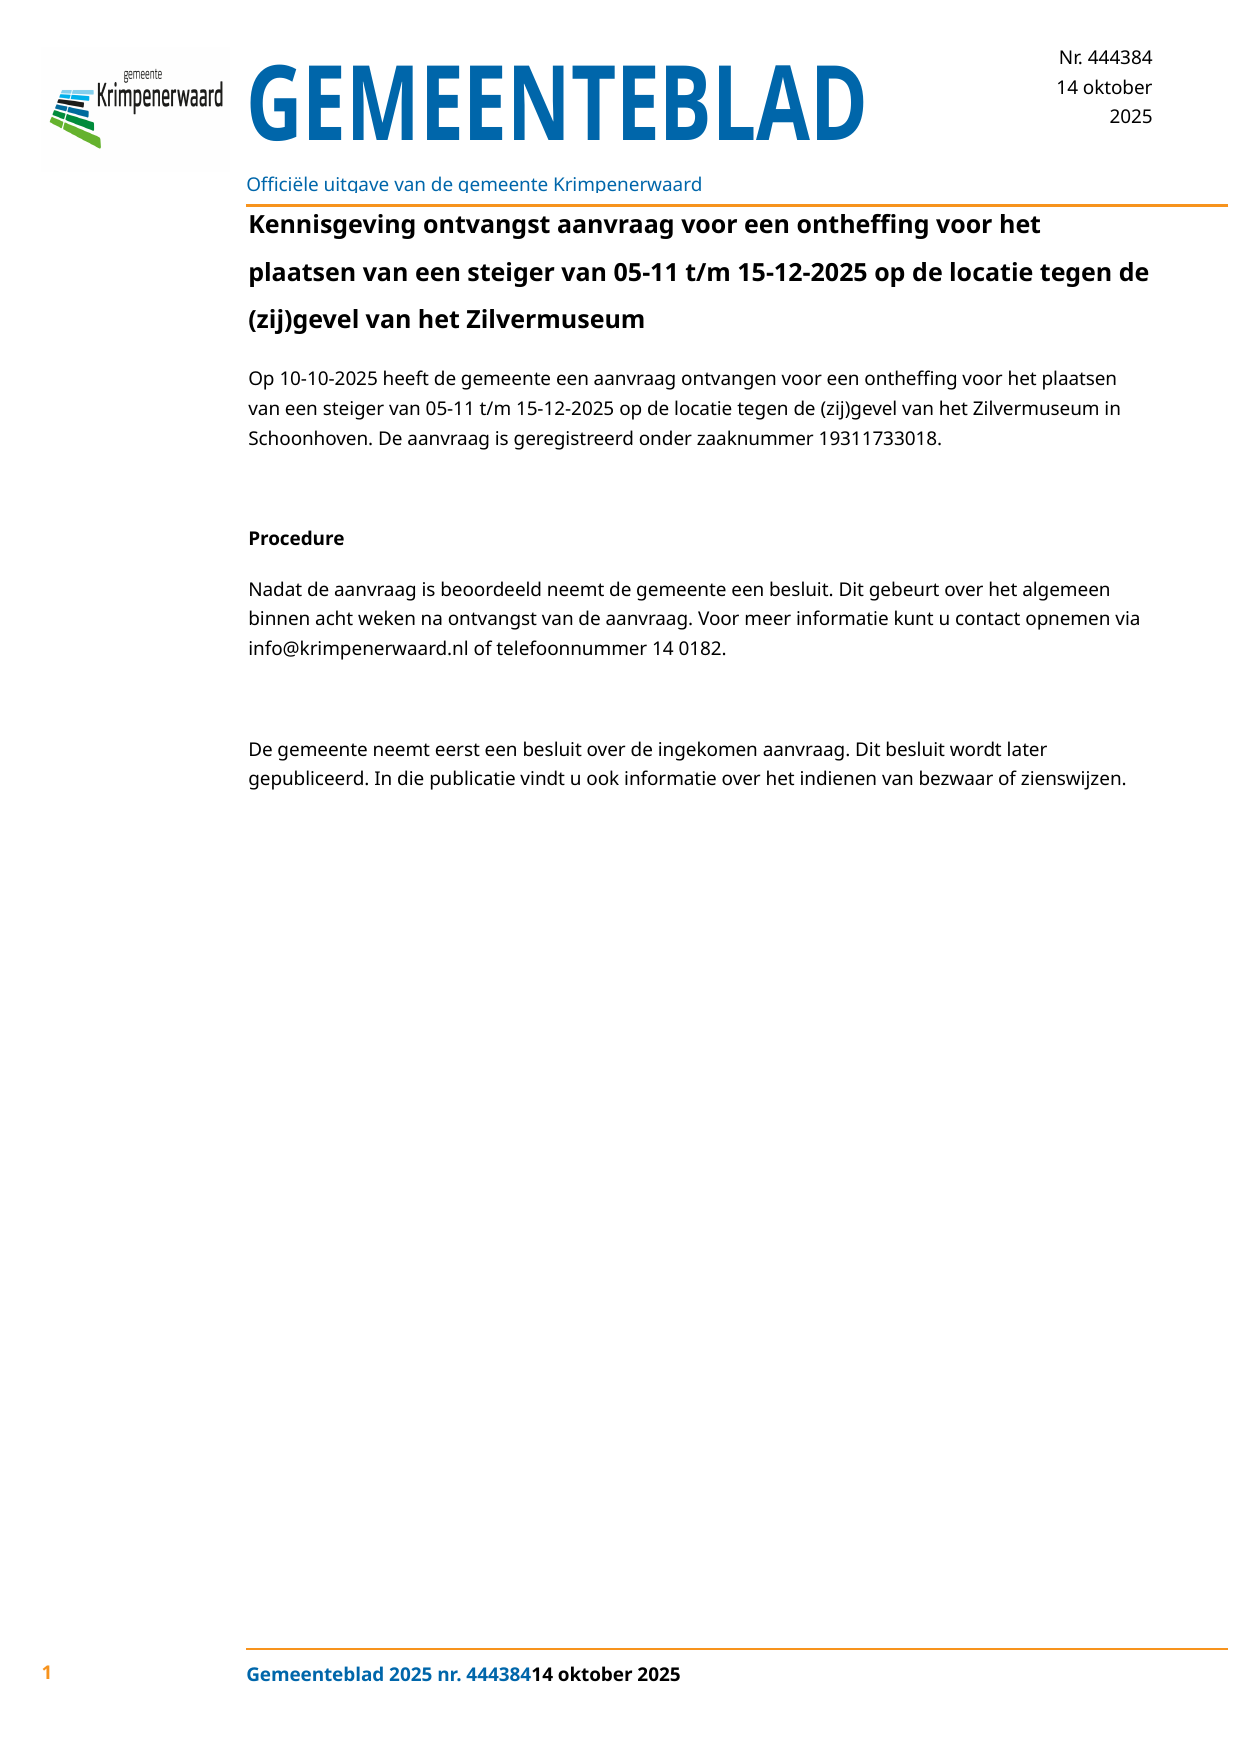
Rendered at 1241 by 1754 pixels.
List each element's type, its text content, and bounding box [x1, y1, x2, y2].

text De gemeente neemt eerst een besluit over de ingekomen aanvraag. Dit besluit wordt later gepubliceerd. In die publicatie vindt u ook informatie over het indienen van bezwaar of zienswijzen. [248, 736, 1152, 791]
text Kennisgeving ontvangst aanvraag voor een ontheffing voor het plaatsen van een steiger van 05-11 t/m 15-12-2025 op de locatie tegen de (zij)gevel van het Zilvermuseum [248, 207, 1152, 336]
text Nadat de aanvraag is beoordeeld neemt de gemeente een besluit. Dit gebeurt over het algemeen binnen acht weken na ontvangst van de aanvraag. Voor meer informatie kunt u contact opnemen via info@krimpenerwaard.nl of telefoonnummer 14 0182. [248, 576, 1152, 661]
text Procedure [248, 526, 1152, 551]
text Op 10-10-2025 heeft de gemeente een aanvraag ontvangen voor een ontheffing voor het plaatsen van een steiger van 05-11 t/m 15-12-2025 op de locatie tegen de (zij)gevel van het Zilvermuseum in Schoonhoven. De aanvraag is geregistreerd onder zaaknummer 19311733018. [248, 366, 1152, 450]
picture [41, 47, 231, 172]
